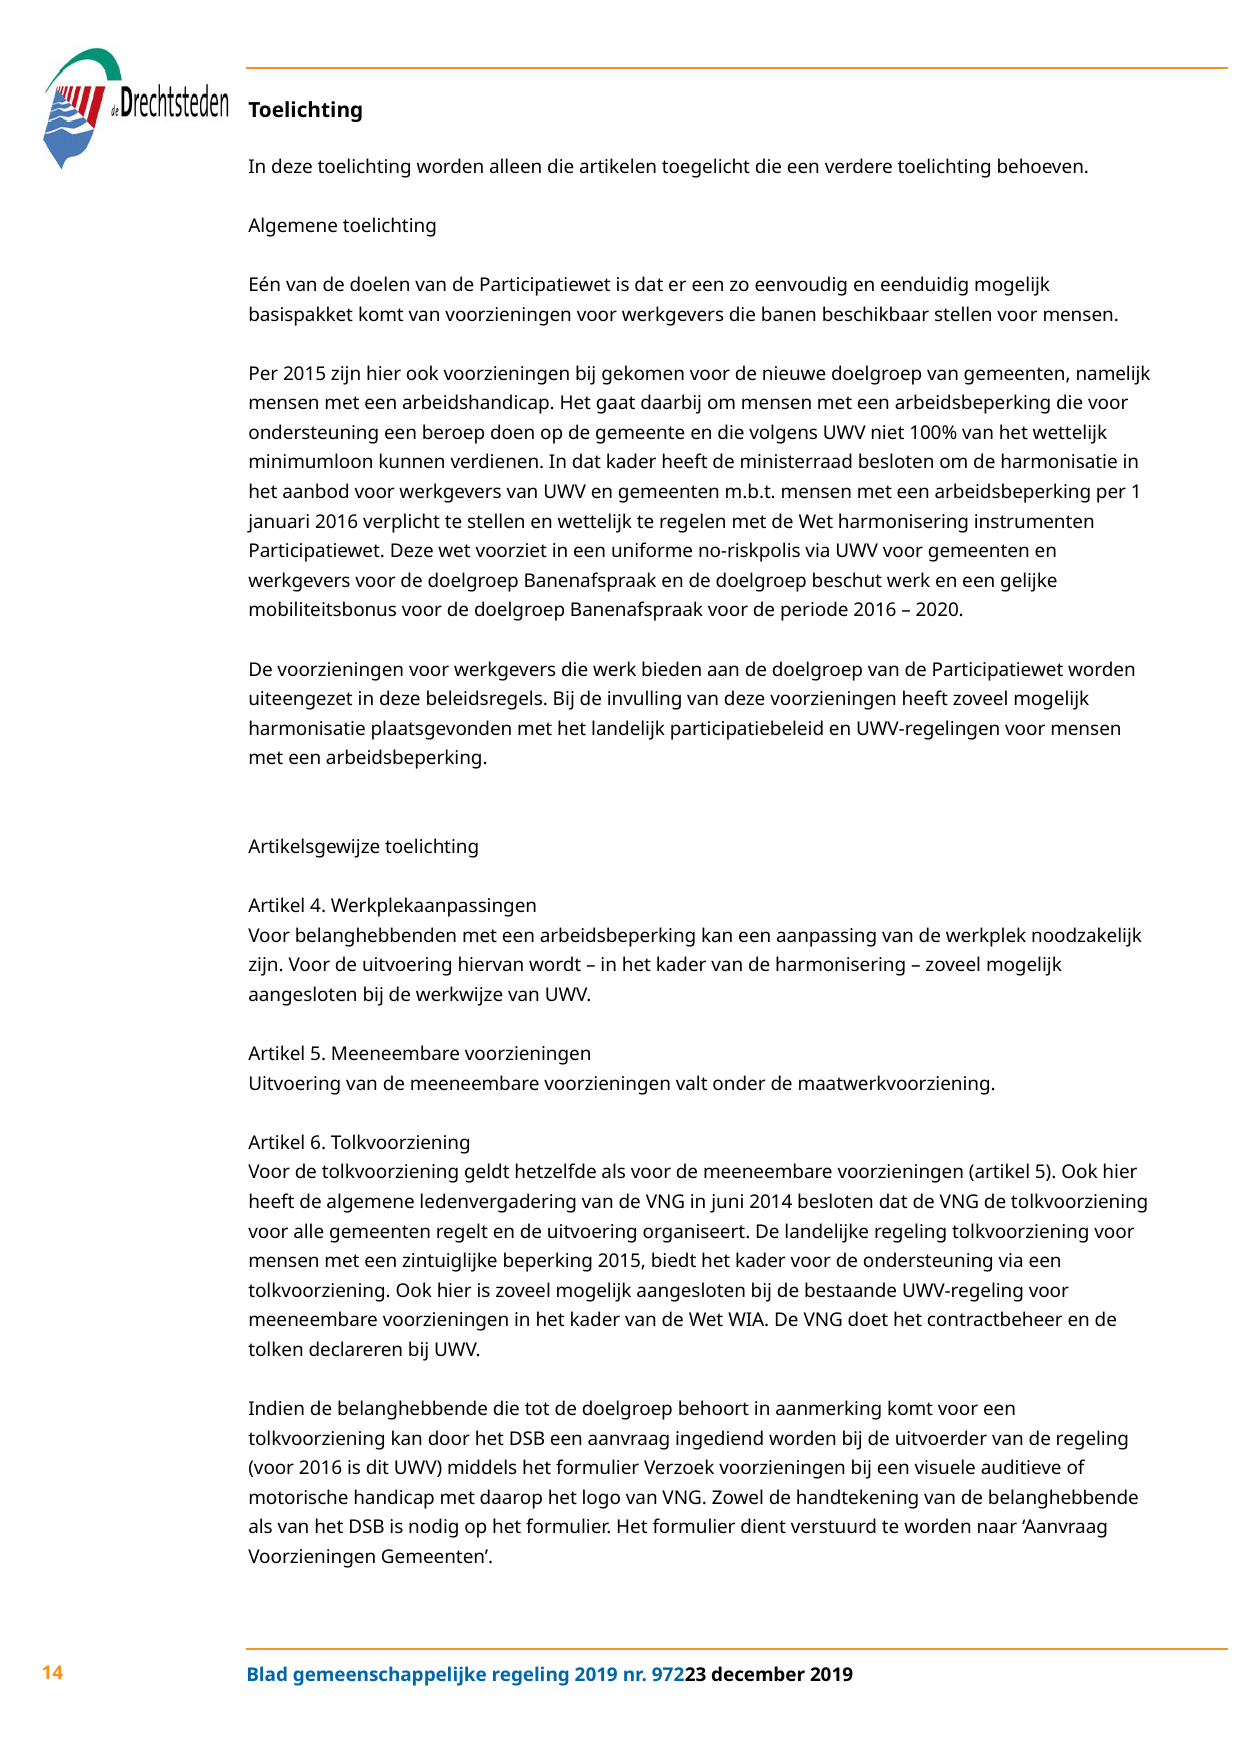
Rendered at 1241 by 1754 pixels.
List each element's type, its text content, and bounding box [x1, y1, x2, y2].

picture [41, 47, 231, 172]
text Voor de tolkvoorziening geldt hetzelfde als voor de meeneembare voorzieningen (artikel 5). Ook hier heeft de algemene ledenvergadering van de VNG in juni 2014 besloten dat de VNG de tolkvoorziening voor alle gemeenten regelt en de uitvoering organiseert. De landelijke regeling tolkvoorziening voor mensen met een zintuiglijke beperking 2015, biedt het kader voor de ondersteuning via een tolkvoorziening. Ook hier is zoveel mogelijk aangesloten bij de bestaande UWV-regeling voor meeneembare voorzieningen in het kader van de Wet WIA. De VNG doet het contractbeheer en de tolken declareren bij UWV. [248, 1159, 1152, 1362]
text Voor belanghebbenden met een arbeidsbeperking kan een aanpassing van de werkplek noodzakelijk zijn. Voor de uitvoering hiervan wordt – in het kader van de harmonisering – zoveel mogelijk aangesloten bij de werkwijze van UWV. [248, 922, 1152, 1007]
text Artikel 4. Werkplekaanpassingen [248, 892, 1152, 918]
text De voorzieningen voor werkgevers die werk bieden aan de doelgroep van de Participatiewet worden uiteengezet in deze beleidsregels. Bij de invulling van deze voorzieningen heeft zoveel mogelijk harmonisatie plaatsgevonden met het landelijk participatiebeleid en UWV-regelingen voor mensen met een arbeidsbeperking. [248, 656, 1152, 770]
text Toelichting [248, 95, 1152, 123]
text Algemene toelichting [248, 212, 1152, 238]
text Per 2015 zijn hier ook voorzieningen bij gekomen voor de nieuwe doelgroep van gemeenten, namelijk mensen met een arbeidshandicap. Het gaat daarbij om mensen met een arbeidsbeperking die voor ondersteuning een beroep doen op de gemeente en die volgens UWV niet 100% van het wettelijk minimumloon kunnen verdienen. In dat kader heeft de ministerraad besloten om de harmonisatie in het aanbod voor werkgevers van UWV en gemeenten m.b.t. mensen met een arbeidsbeperking per 1 januari 2016 verplicht te stellen en wettelijk te regelen met de Wet harmonisering instrumenten Participatiewet. Deze wet voorziet in een uniforme no-riskpolis via UWV voor gemeenten en werkgevers voor de doelgroep Banenafspraak en de doelgroep beschut werk en een gelijke mobiliteitsbonus voor de doelgroep Banenafspraak voor de periode 2016 – 2020. [248, 360, 1152, 622]
text Uitvoering van de meeneembare voorzieningen valt onder de maatwerkvoorziening. [248, 1070, 1152, 1096]
text Artikel 6. Tolkvoorziening [248, 1129, 1152, 1155]
text In deze toelichting worden alleen die artikelen toegelicht die een verdere toelichting behoeven. [248, 153, 1152, 179]
text Eén van de doelen van de Participatiewet is dat er een zo eenvoudig en eenduidig mogelijk basispakket komt van voorzieningen voor werkgevers die banen beschikbaar stellen voor mensen. [248, 271, 1152, 327]
text Artikelsgewijze toelichting [248, 833, 1152, 859]
text Indien de belanghebbende die tot de doelgroep behoort in aanmerking komt voor een tolkvoorziening kan door het DSB een aanvraag ingediend worden bij de uitvoerder van de regeling (voor 2016 is dit UWV) middels het formulier Verzoek voorzieningen bij een visuele auditieve of motorische handicap met daarop het logo van VNG. Zowel de handtekening van de belanghebbende als van het DSB is nodig op het formulier. Het formulier dient verstuurd te worden naar ‘Aanvraag Voorzieningen Gemeenten’. [248, 1395, 1152, 1569]
text Artikel 5. Meeneembare voorzieningen [248, 1040, 1152, 1066]
